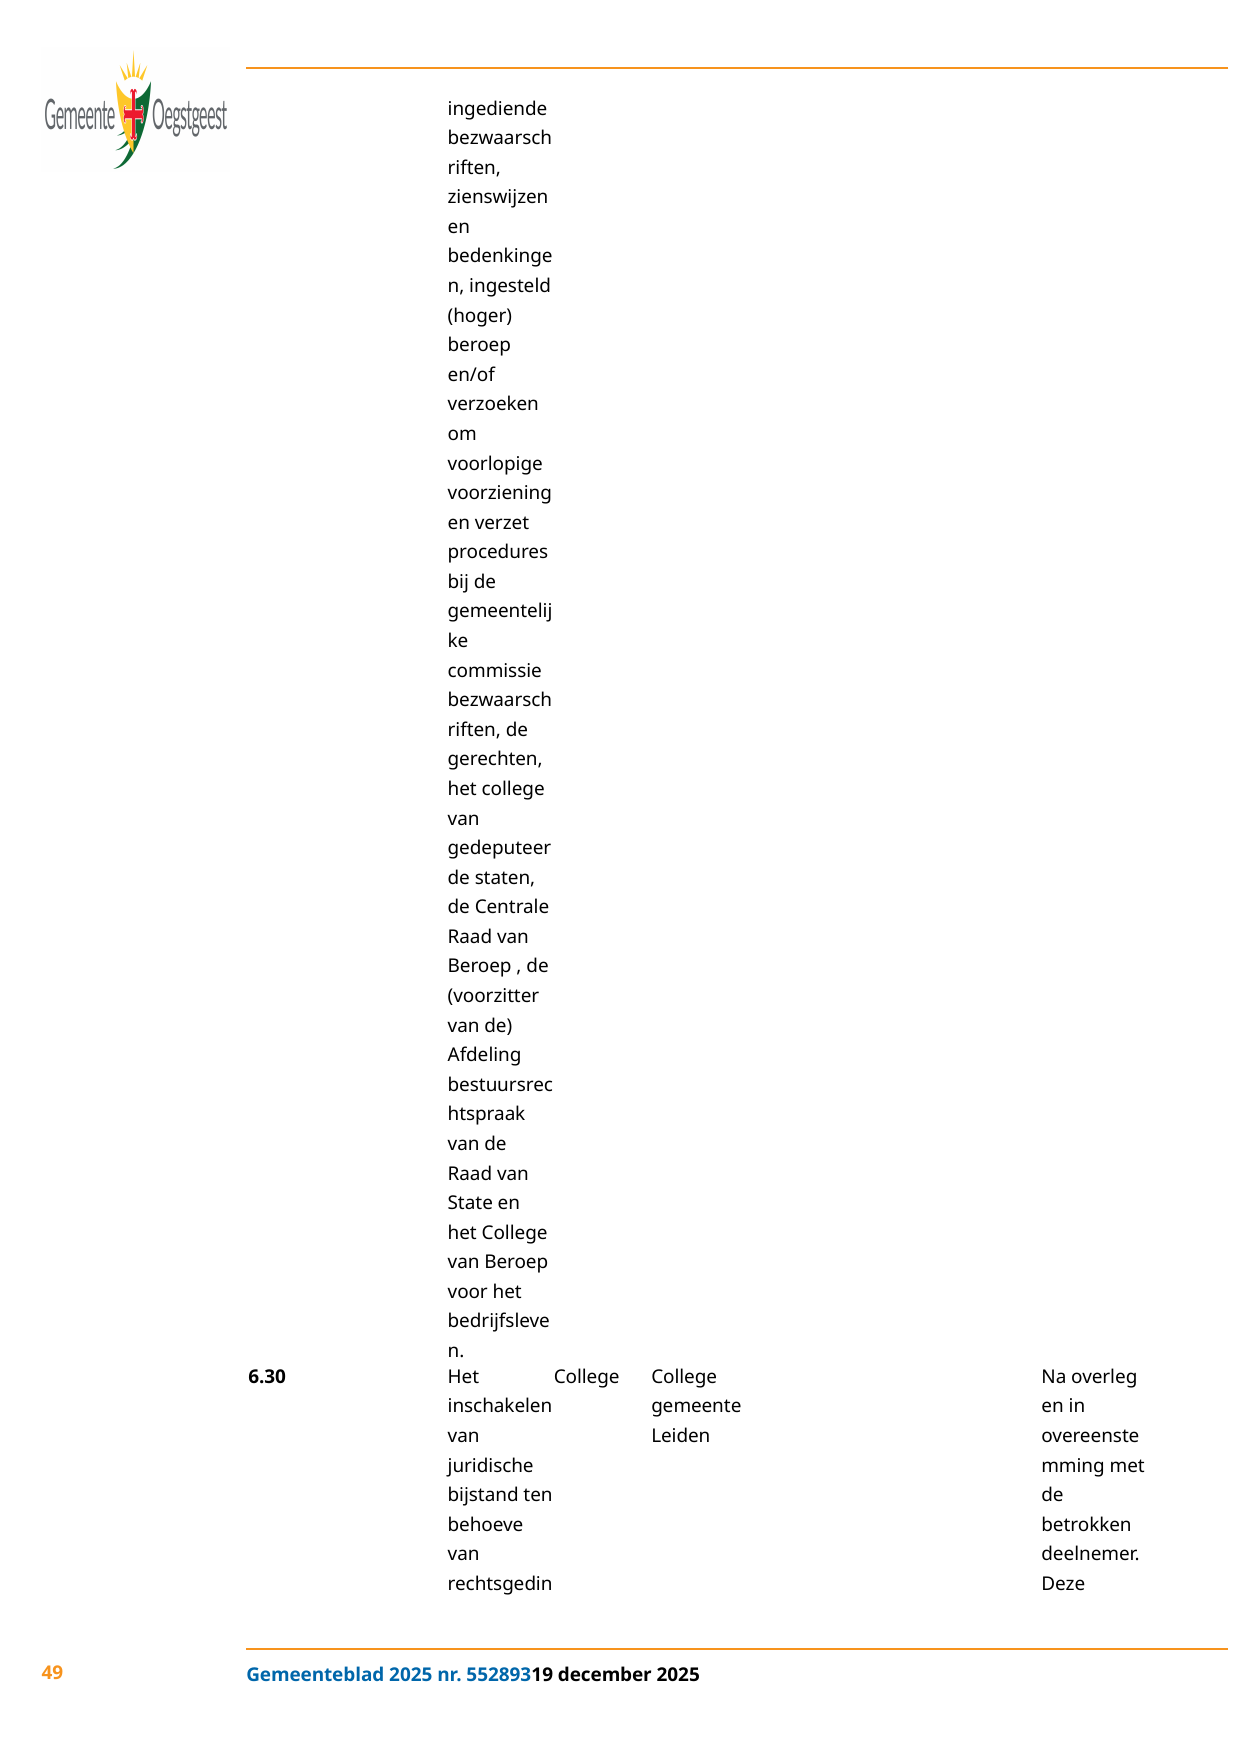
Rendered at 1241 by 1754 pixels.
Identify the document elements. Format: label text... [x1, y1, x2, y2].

table_cell 6.30 [248, 1363, 346, 1596]
table_cell [346, 1363, 447, 1596]
table_cell [1041, 95, 1152, 1363]
table_cell ingediende bezwaarschriften, zienswijzen en bedenkingen, ingesteld (hoger) beroep en/of verzoeken om voorlopige voorziening en verzet procedures bij de gemeentelijke commissie bezwaarschriften, de gerechten, het college van gedeputeerde staten, de Centrale Raad van Beroep , de (voorzitter van de) Afdeling bestuursrechtspraak van de Raad van State en het College van Beroep voor het bedrijfsleven. [448, 95, 553, 1363]
table_cell Na overleg en in overeenstemming met de betrokken deelnemer. Deze [1041, 1363, 1152, 1596]
table_cell [944, 1363, 1041, 1596]
table_cell [944, 95, 1041, 1363]
table_cell [846, 95, 944, 1363]
table_cell [749, 95, 846, 1363]
table_cell [846, 1363, 944, 1596]
table_cell [651, 95, 748, 1363]
table_cell College gemeente Leiden [651, 1363, 748, 1596]
table_cell [554, 95, 651, 1363]
table_cell Het inschakelen van juridische bijstand ten behoeve van rechtsgedin [448, 1363, 553, 1596]
picture [41, 47, 231, 172]
table_cell [749, 1363, 846, 1596]
table_cell College [554, 1363, 651, 1596]
table_cell [248, 95, 346, 1363]
table_cell [346, 95, 447, 1363]
